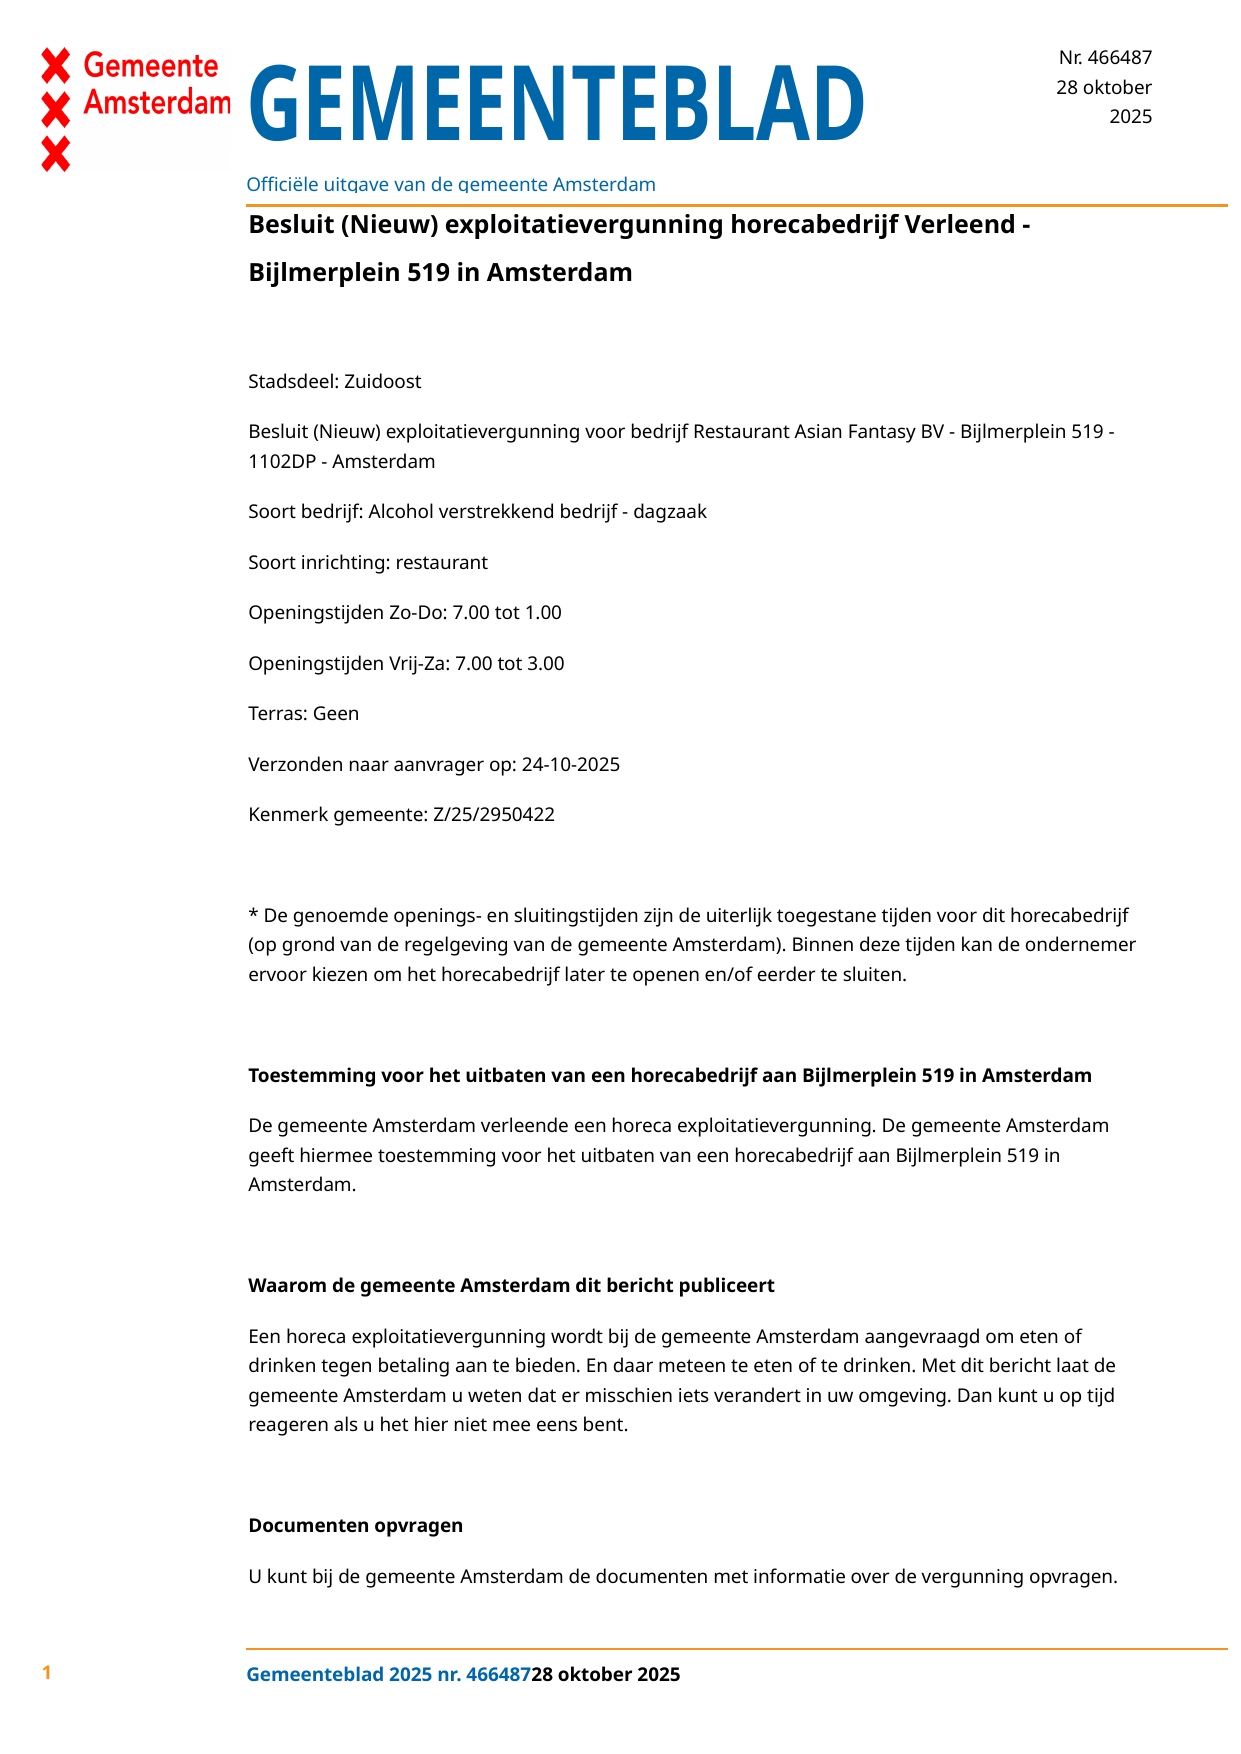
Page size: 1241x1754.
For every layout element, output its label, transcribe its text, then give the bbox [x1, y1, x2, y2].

text Terras: Geen [248, 700, 1152, 726]
text Kenmerk gemeente: Z/25/2950422 [248, 801, 1152, 827]
picture [41, 47, 231, 172]
text U kunt bij de gemeente Amsterdam de documenten met informatie over de vergunning opvragen. [248, 1563, 1152, 1589]
text Soort inrichting: restaurant [248, 549, 1152, 575]
text Stadsdeel: Zuidoost [248, 368, 1152, 394]
text Een horeca exploitatievergunning wordt bij de gemeente Amsterdam aangevraagd om eten of drinken tegen betaling aan te bieden. En daar meteen te eten of te drinken. Met dit bericht laat de gemeente Amsterdam u weten dat er misschien iets verandert in uw omgeving. Dan kunt u op tijd reageren als u het hier niet mee eens bent. [248, 1323, 1152, 1437]
text Verzonden naar aanvrager op: 24-10-2025 [248, 751, 1152, 777]
text Besluit (Nieuw) exploitatievergunning voor bedrijf Restaurant Asian Fantasy BV - Bijlmerplein 519 - 1102DP - Amsterdam [248, 419, 1152, 474]
text * De genoemde openings- en sluitingstijden zijn de uiterlijk toegestane tijden voor dit horecabedrijf (op grond van de regelgeving van de gemeente Amsterdam). Binnen deze tijden kan de ondernemer ervoor kiezen om het horecabedrijf later te openen en/of eerder te sluiten. [248, 902, 1152, 987]
text De gemeente Amsterdam verleende een horeca exploitatievergunning. De gemeente Amsterdam geeft hiermee toestemming voor het uitbaten van een horecabedrijf aan Bijlmerplein 519 in Amsterdam. [248, 1112, 1152, 1197]
text Soort bedrijf: Alcohol verstrekkend bedrijf - dagzaak [248, 499, 1152, 524]
text Openingstijden Zo-Do: 7.00 tot 1.00 [248, 599, 1152, 625]
text Openingstijden Vrij-Za: 7.00 tot 3.00 [248, 650, 1152, 676]
text Documenten opvragen [248, 1512, 1152, 1538]
text Toestemming voor het uitbaten van een horecabedrijf aan Bijlmerplein 519 in Amsterdam [248, 1062, 1152, 1088]
text Besluit (Nieuw) exploitatievergunning horecabedrijf Verleend - Bijlmerplein 519 in Amsterdam [248, 207, 1152, 288]
text Waarom de gemeente Amsterdam dit bericht publiceert [248, 1272, 1152, 1298]
